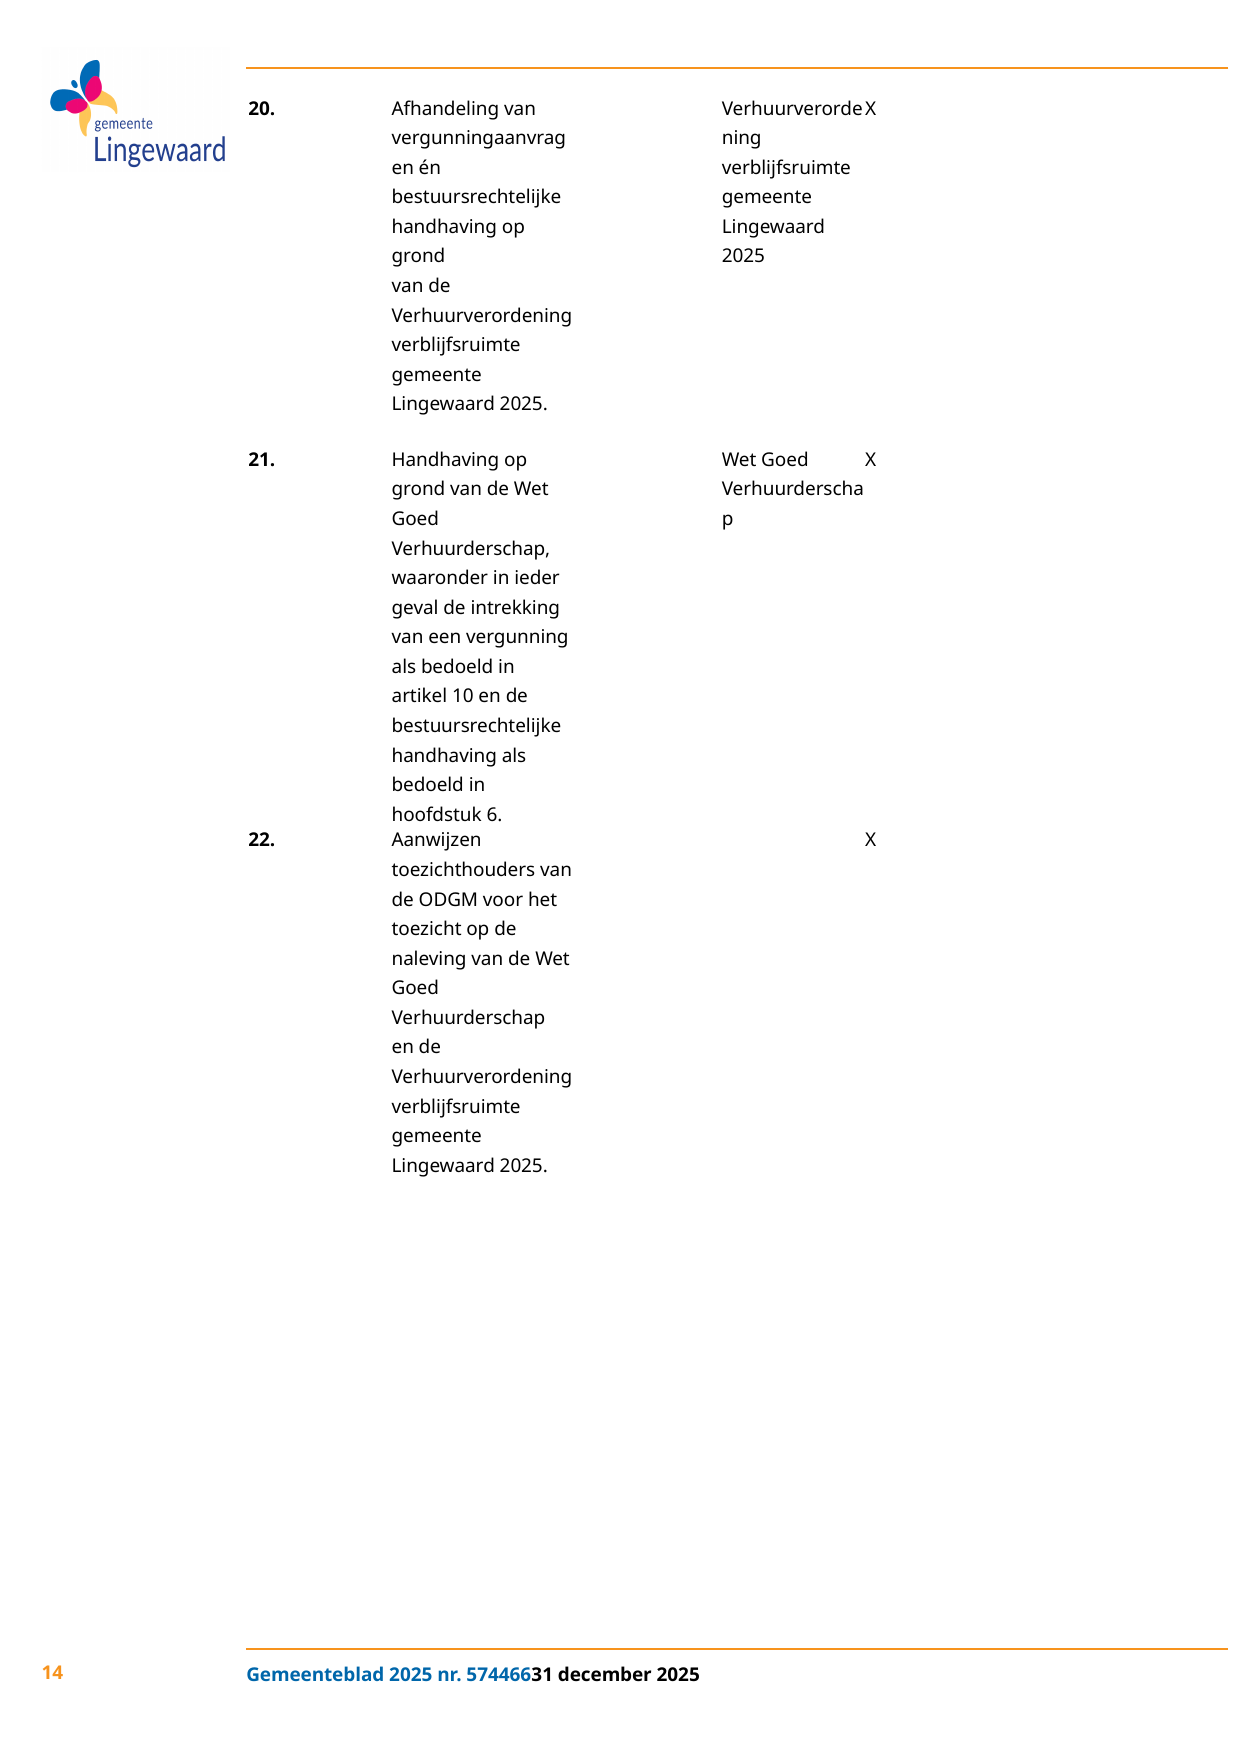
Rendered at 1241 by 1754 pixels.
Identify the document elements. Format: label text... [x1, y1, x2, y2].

table_cell [1008, 827, 1152, 1178]
table_cell [1008, 446, 1152, 827]
picture [41, 47, 231, 172]
table_cell 21. [248, 446, 391, 827]
table_cell Afhandeling van vergunningaanvragen én bestuursrechtelijke handhaving op grond van de Verhuurverordening verblijfsruimte gemeente Lingewaard 2025. [391, 95, 572, 446]
table_cell [722, 827, 865, 1178]
table_cell 22. [248, 827, 391, 1178]
table_cell [572, 827, 722, 1178]
table_cell Wet Goed Verhuurderschap [722, 446, 865, 827]
table_cell Handhaving op grond van de Wet Goed Verhuurderschap, waaronder in ieder geval de intrekking van een vergunning als bedoeld in artikel 10 en de bestuursrechtelijke handhaving als bedoeld in hoofdstuk 6. [391, 446, 572, 827]
table_cell [1008, 95, 1152, 446]
table_cell X [865, 827, 1008, 1178]
table_cell Aanwijzen toezichthouders van de ODGM voor het toezicht op de naleving van de Wet Goed Verhuurderschap en de Verhuurverordening verblijfsruimte gemeente Lingewaard 2025. [391, 827, 572, 1178]
table_cell [572, 95, 722, 446]
table_cell [572, 446, 722, 827]
table_cell X [865, 446, 1008, 827]
table_cell 20. [248, 95, 391, 446]
table_cell Verhuurverordening verblijfsruimte gemeente Lingewaard 2025 [722, 95, 865, 446]
table_cell X [865, 95, 1008, 446]
